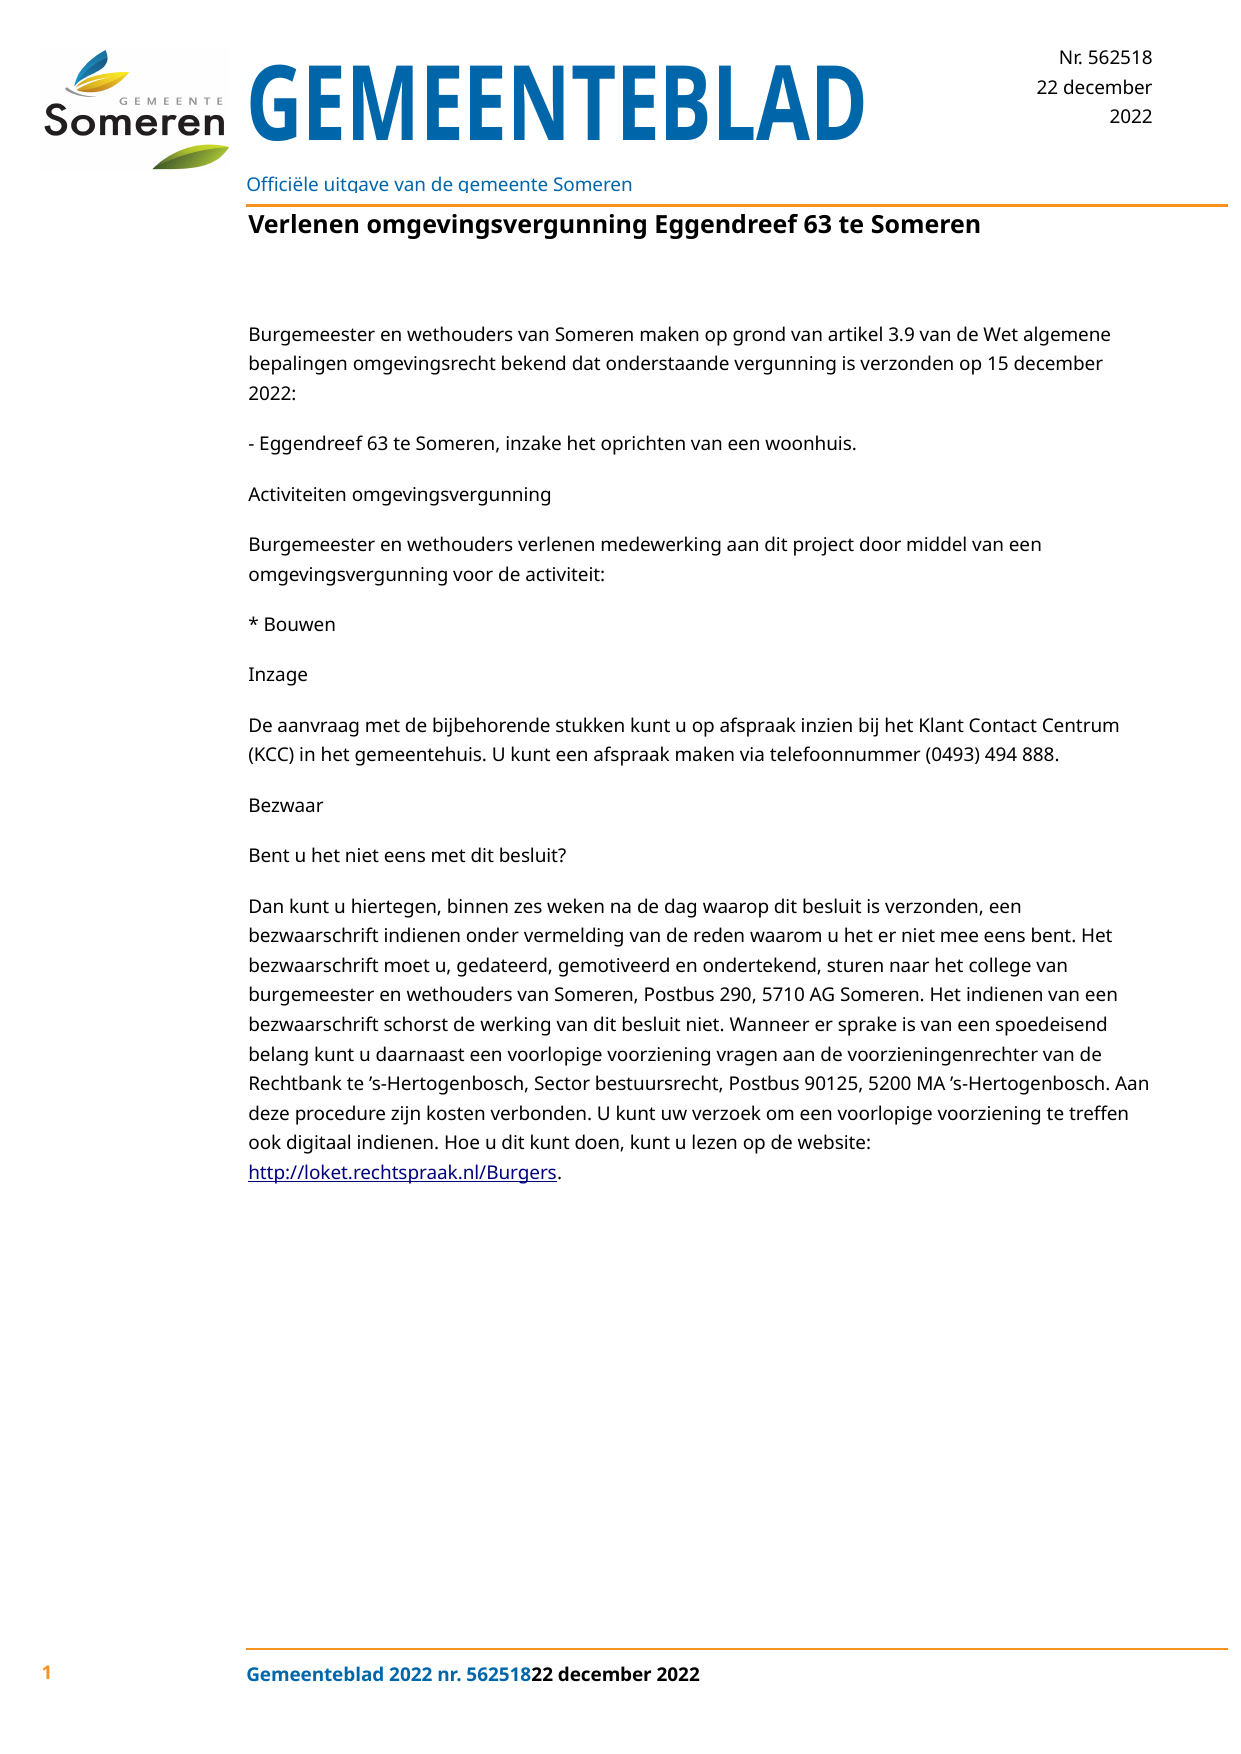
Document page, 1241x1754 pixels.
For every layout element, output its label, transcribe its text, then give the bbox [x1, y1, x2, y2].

picture [41, 47, 231, 172]
text De aanvraag met de bijbehorende stukken kunt u op afspraak inzien bij het Klant Contact Centrum (KCC) in het gemeentehuis. U kunt een afspraak maken via telefoonnummer (0493) 494 888. [248, 712, 1152, 767]
text - Eggendreef 63 te Someren, inzake het oprichten van een woonhuis. [248, 430, 1152, 456]
text Bezwaar [248, 792, 1152, 818]
text Verlenen omgevingsvergunning Eggendreef 63 te Someren [248, 207, 1152, 241]
text * Bouwen [248, 611, 1152, 637]
text Burgemeester en wethouders van Someren maken op grond van artikel 3.9 van de Wet algemene bepalingen omgevingsrecht bekend dat onderstaande vergunning is verzonden op 15 december 2022: [248, 321, 1152, 406]
text Inzage [248, 662, 1152, 687]
text Bent u het niet eens met dit besluit? [248, 842, 1152, 868]
text Activiteiten omgevingsvergunning [248, 481, 1152, 506]
text Burgemeester en wethouders verlenen medewerking aan dit project door middel van een omgevingsvergunning voor de activiteit: [248, 531, 1152, 586]
text Dan kunt u hiertegen, binnen zes weken na de dag waarop dit besluit is verzonden, een bezwaarschrift indienen onder vermelding van de reden waarom u het er niet mee eens bent. Het bezwaarschrift moet u, gedateerd, gemotiveerd en ondertekend, sturen naar het college van burgemeester en wethouders van Someren, Postbus 290, 5710 AG Someren. Het indienen van een bezwaarschrift schorst de werking van dit besluit niet. Wanneer er sprake is van een spoedeisend belang kunt u daarnaast een voorlopige voorziening vragen aan de voorzieningenrechter van de Rechtbank te ’s-Hertogenbosch, Sector bestuursrecht, Postbus 90125, 5200 MA ’s-Hertogenbosch. Aan deze procedure zijn kosten verbonden. U kunt uw verzoek om een voorlopige voorziening te treffen ook digitaal indienen. Hoe u dit kunt doen, kunt u lezen op de website: http://loket.rechtspraak.nl/Burgers. [248, 893, 1152, 1185]
